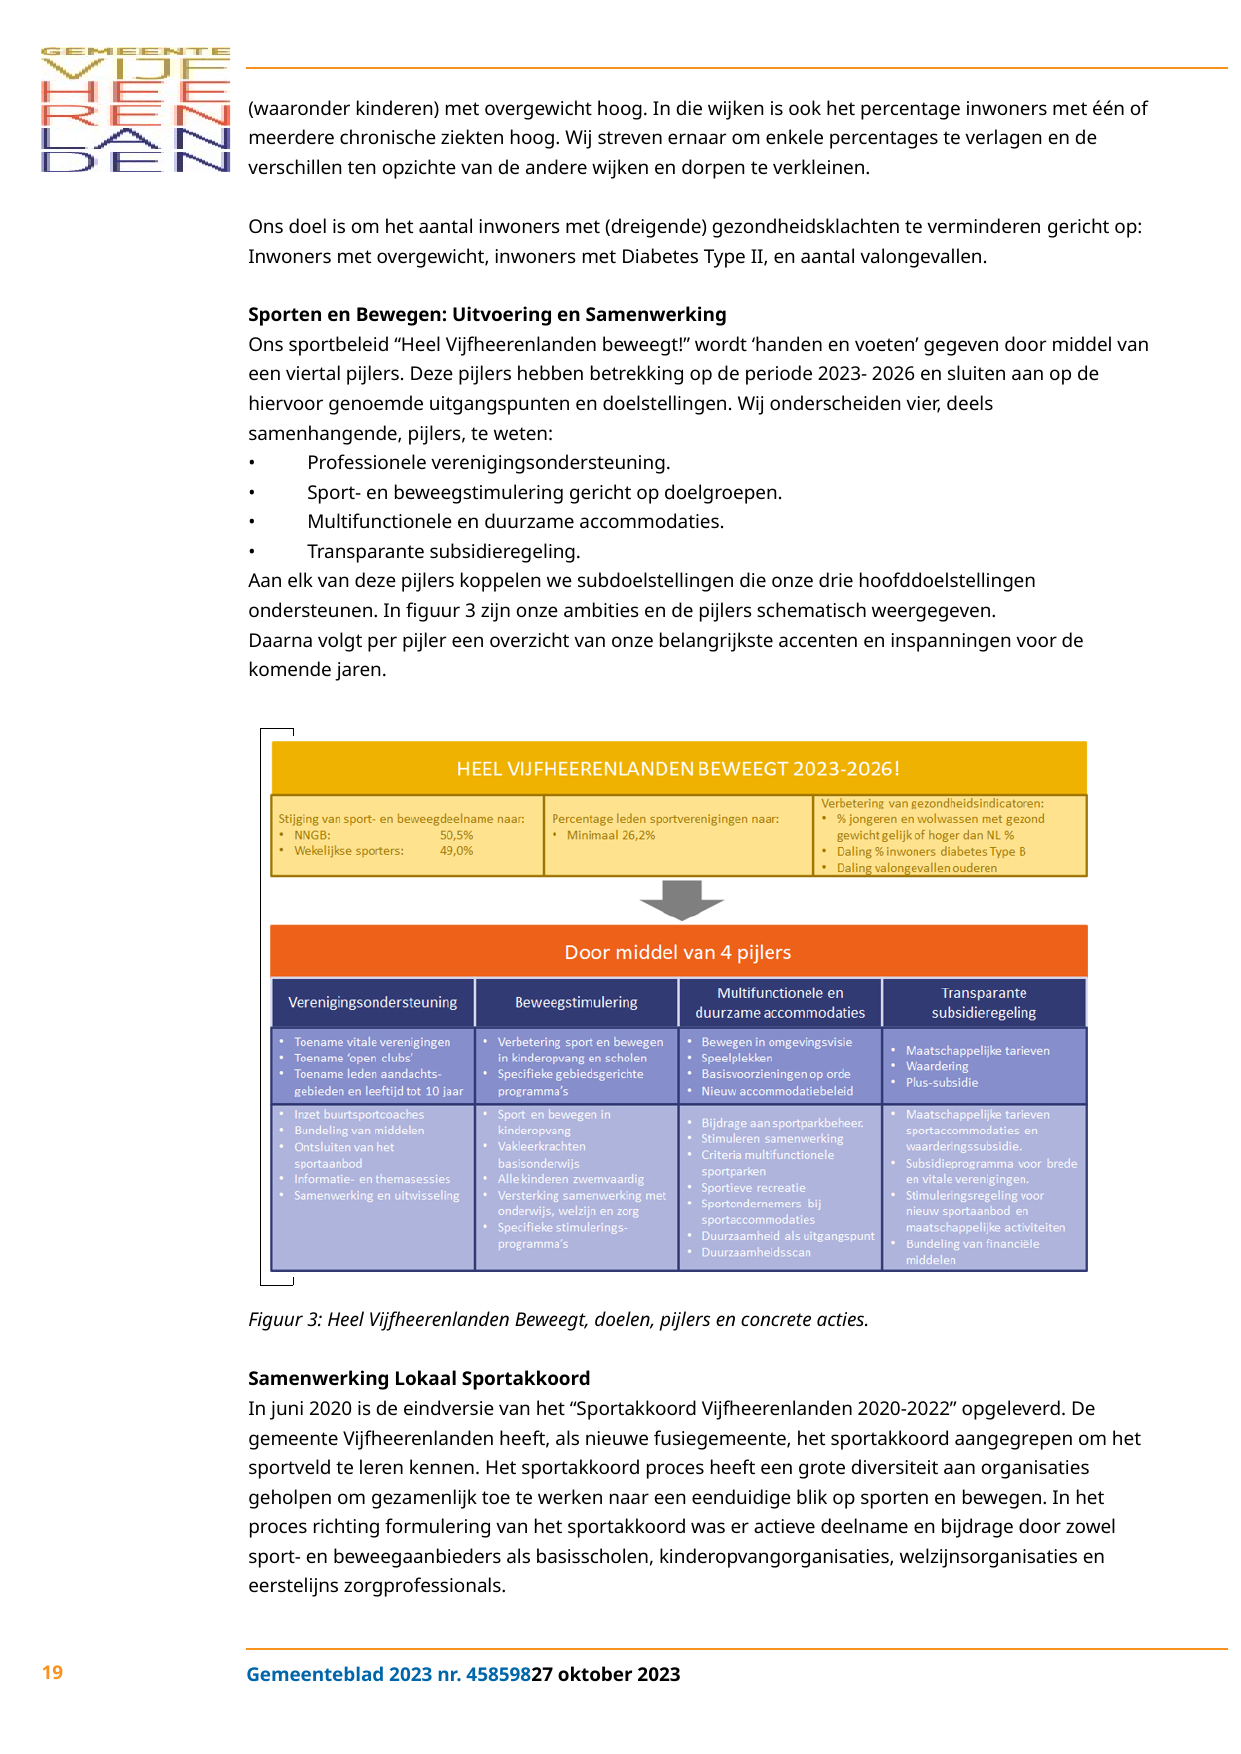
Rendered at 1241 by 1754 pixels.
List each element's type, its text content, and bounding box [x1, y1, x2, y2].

table_header Ons doel is om het aantal inwoners met (dreigende) gezondheidsklachten te verminderen gericht op: Inwoners met overgewicht, inwoners met Diabetes Type II, en aantal valongevallen. [248, 213, 1152, 268]
text Samenwerking Lokaal Sportakkoord [248, 1366, 1152, 1391]
text Ons sportbeleid “Heel Vijfheerenlanden beweegt!” wordt ‘handen en voeten’ gegeven door middel van een viertal pijlers. Deze pijlers hebben betrekking op de periode 2023- 2026 en sluiten aan op de hiervoor genoemde uitgangspunten en doelstellingen. Wij onderscheiden vier, deels samenhangende, pijlers, te weten: [248, 331, 1152, 445]
list Transparante subsidieregeling. [248, 538, 1152, 564]
text (waaronder kinderen) met overgewicht hoog. In die wijken is ook het percentage inwoners met één of meerdere chronische ziekten hoog. Wij streven ernaar om enkele percentages te verlagen en de verschillen ten opzichte van de andere wijken en dorpen te verkleinen. [248, 95, 1152, 180]
picture [41, 47, 231, 172]
list Professionele verenigingsondersteuning. [248, 449, 1152, 475]
picture [268, 736, 1095, 1277]
list Multifunctionele en duurzame accommodaties. [248, 508, 1152, 534]
text Daarna volgt per pijler een overzicht van onze belangrijkste accenten en inspanningen voor de komende jaren. [248, 627, 1152, 682]
text Sporten en Bewegen: Uitvoering en Samenwerking [248, 301, 1152, 327]
list Sport- en beweegstimulering gericht op doelgroepen. [248, 479, 1152, 504]
text In juni 2020 is de eindversie van het “Sportakkoord Vijfheerenlanden 2020-2022” opgeleverd. De gemeente Vijfheerenlanden heeft, als nieuwe fusiegemeente, het sportakkoord aangegrepen om het sportveld te leren kennen. Het sportakkoord proces heeft een grote diversiteit aan organisaties geholpen om gezamenlijk toe te werken naar een eenduidige blik op sporten en bewegen. In het proces richting formulering van het sportakkoord was er actieve deelname en bijdrage door zowel sport- en beweegaanbieders als basisscholen, kinderopvangorganisaties, welzijnsorganisaties en eerstelijns zorgprofessionals. [248, 1395, 1152, 1598]
text Aan elk van deze pijlers koppelen we subdoelstellingen die onze drie hoofddoelstellingen ondersteunen. In figuur 3 zijn onze ambities en de pijlers schematisch weergegeven. [248, 568, 1152, 623]
text Figuur 3: Heel Vijfheerenlanden Beweegt, doelen, pijlers en concrete acties. [248, 1306, 1152, 1332]
